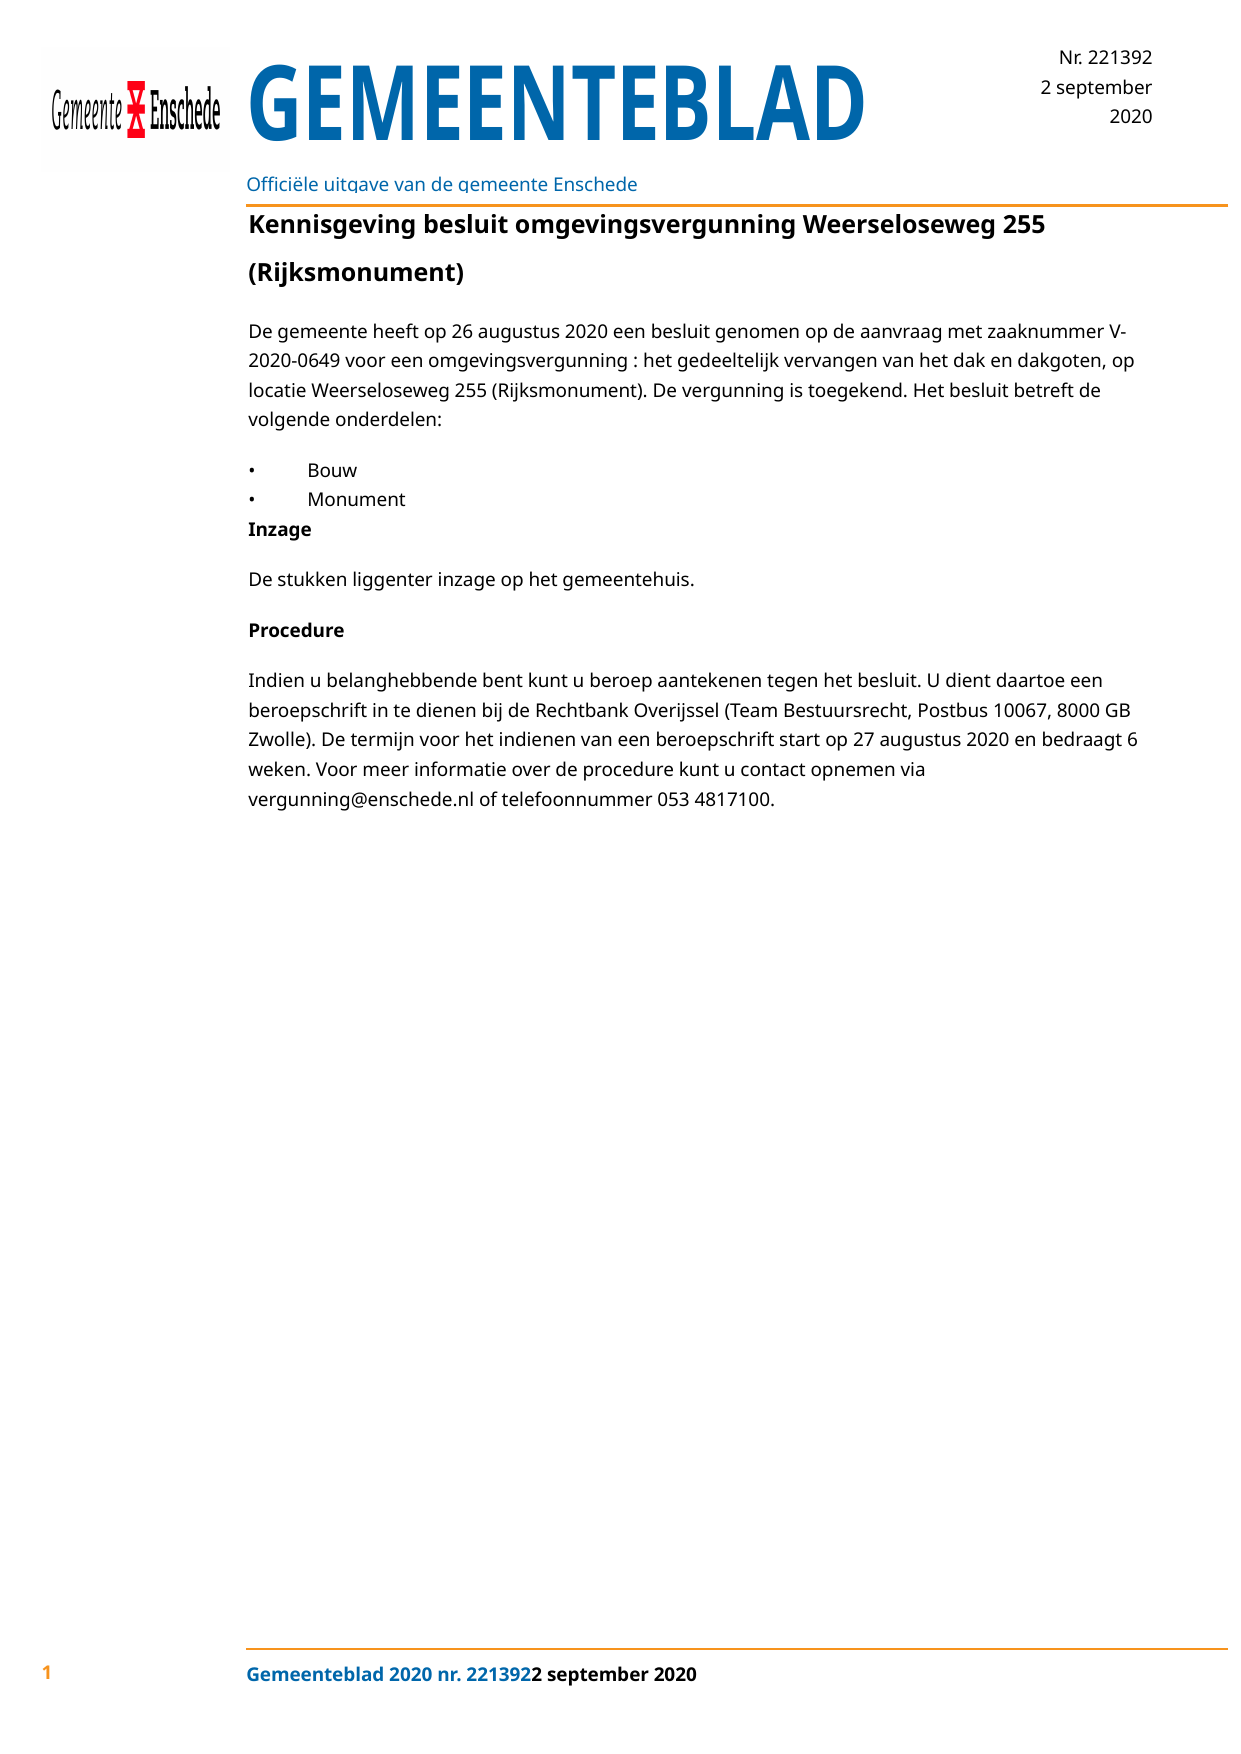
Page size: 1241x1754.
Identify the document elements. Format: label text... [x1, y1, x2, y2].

list Monument [248, 487, 1152, 512]
text De stukken liggenter inzage op het gemeentehuis. [248, 567, 1152, 592]
text Indien u belanghebbende bent kunt u beroep aantekenen tegen het besluit. U dient daartoe een beroepschrift in te dienen bij de Rechtbank Overijssel (Team Bestuursrecht, Postbus 10067, 8000 GB Zwolle). De termijn voor het indienen van een beroepschrift start op 27 augustus 2020 en bedraagt 6 weken. Voor meer informatie over de procedure kunt u contact opnemen via vergunning@enschede.nl of telefoonnummer 053 4817100. [248, 667, 1152, 812]
list Bouw [248, 457, 1152, 483]
text Procedure [248, 617, 1152, 643]
text Inzage [248, 516, 1152, 542]
picture [41, 47, 231, 172]
text Kennisgeving besluit omgevingsvergunning Weerseloseweg 255 (Rijksmonument) [248, 207, 1152, 288]
text De gemeente heeft op 26 augustus 2020 een besluit genomen op de aanvraag met zaaknummer V-2020-0649 voor een omgevingsvergunning : het gedeeltelijk vervangen van het dak en dakgoten, op locatie Weerseloseweg 255 (Rijksmonument). De vergunning is toegekend. Het besluit betreft de volgende onderdelen: [248, 318, 1152, 432]
